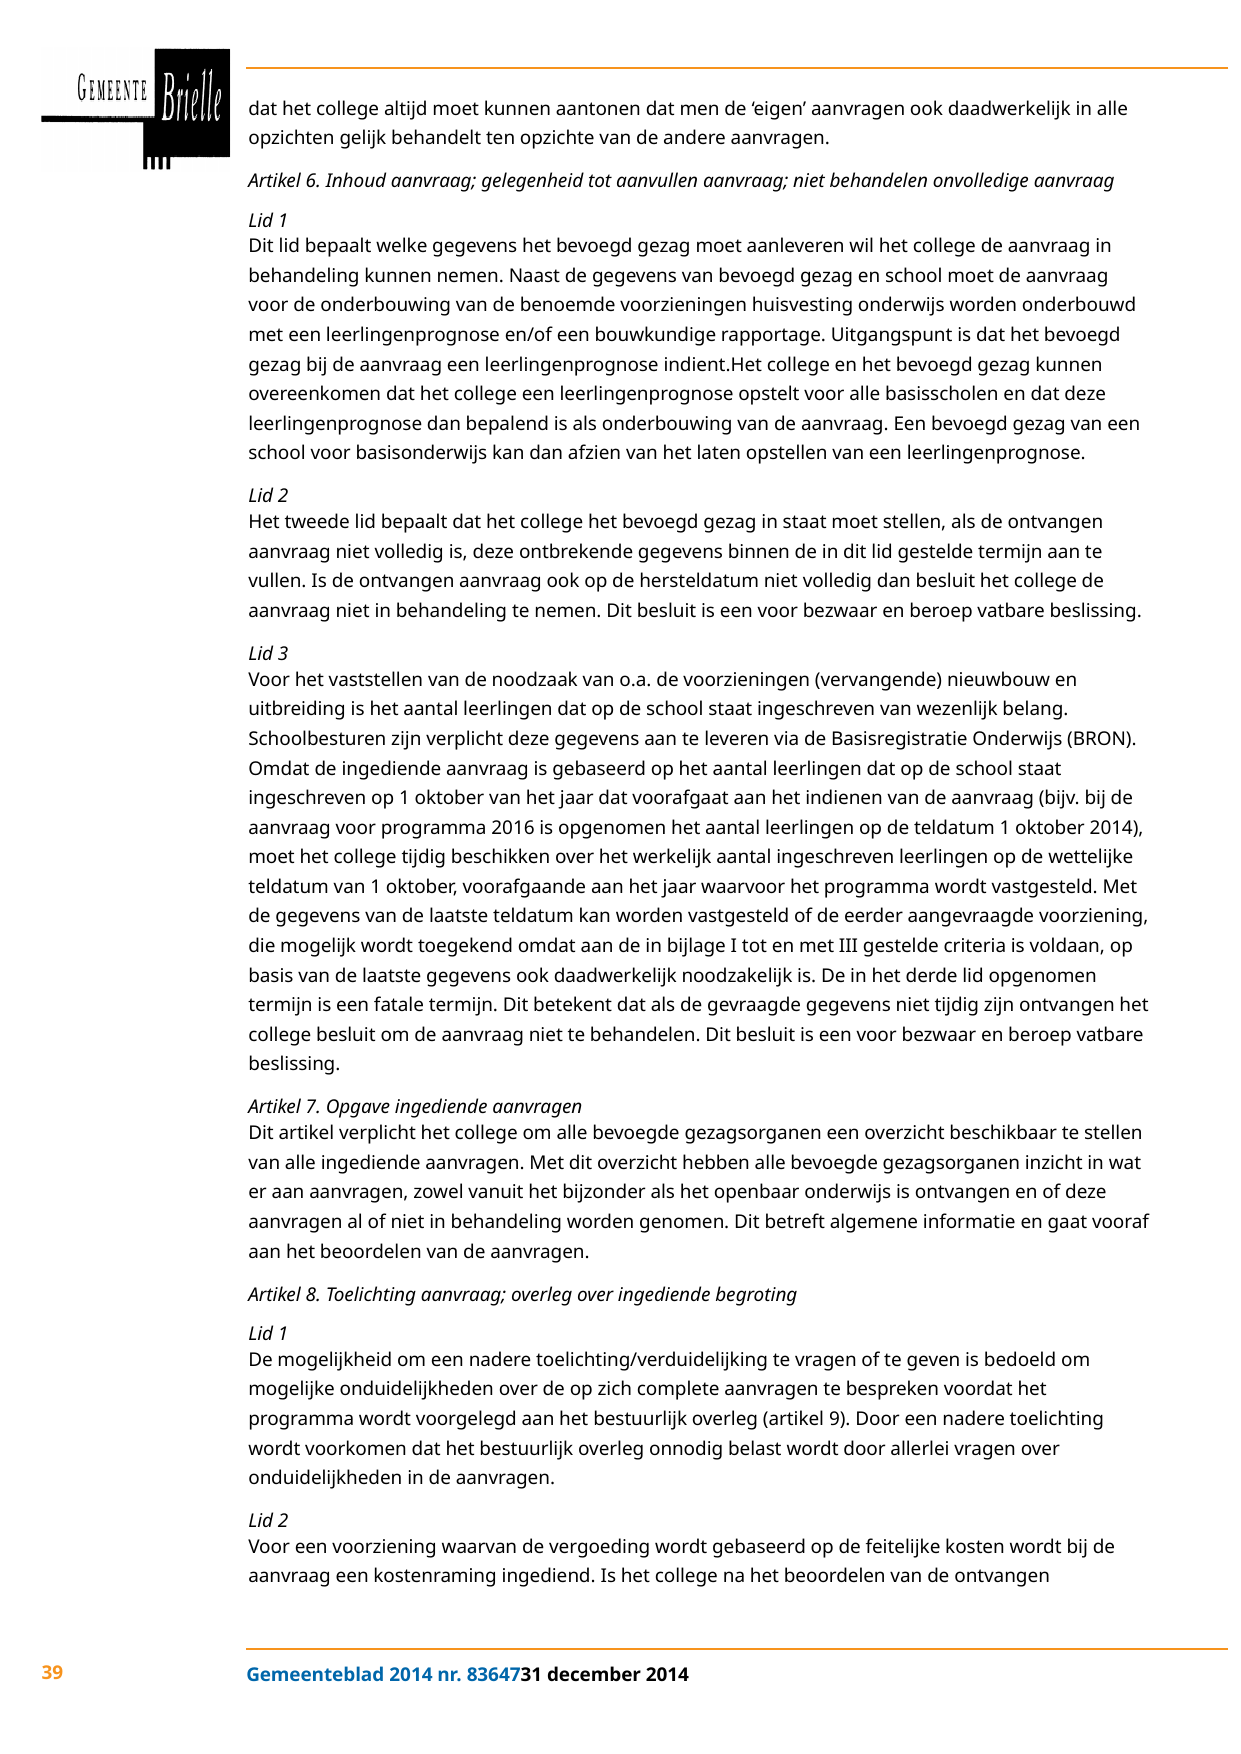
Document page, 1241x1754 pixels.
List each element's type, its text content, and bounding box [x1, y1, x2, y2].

text Het tweede lid bepaalt dat het college het bevoegd gezag in staat moet stellen, als de ontvangen aanvraag niet volledig is, deze ontbrekende gegevens binnen de in dit lid gestelde termijn aan te vullen. Is de ontvangen aanvraag ook op de hersteldatum niet volledig dan besluit het college de aanvraag niet in behandeling te nemen. Dit besluit is een voor bezwaar en beroep vatbare beslissing. [248, 508, 1152, 623]
text Artikel 6. Inhoud aanvraag; gelegenheid tot aanvullen aanvraag; niet behandelen onvolledige aanvraag [248, 167, 1152, 193]
text dat het college altijd moet kunnen aantonen dat men de ‘eigen’ aanvragen ook daadwerkelijk in alle opzichten gelijk behandelt ten opzichte van de andere aanvragen. [248, 95, 1152, 150]
text Lid 2 [248, 1507, 1152, 1533]
picture [41, 47, 231, 172]
text Voor een voorziening waarvan de vergoeding wordt gebaseerd op de feitelijke kosten wordt bij de aanvraag een kostenraming ingediend. Is het college na het beoordelen van de ontvangen [248, 1533, 1152, 1588]
text Artikel 8. Toelichting aanvraag; overleg over ingediende begroting [248, 1281, 1152, 1307]
text Voor het vaststellen van de noodzaak van o.a. de voorzieningen (vervangende) nieuwbouw en uitbreiding is het aantal leerlingen dat op de school staat ingeschreven van wezenlijk belang. Schoolbesturen zijn verplicht deze gegevens aan te leveren via de Basisregistratie Onderwijs (BRON). Omdat de ingediende aanvraag is gebaseerd op het aantal leerlingen dat op de school staat ingeschreven op 1 oktober van het jaar dat voorafgaat aan het indienen van de aanvraag (bijv. bij de aanvraag voor programma 2016 is opgenomen het aantal leerlingen op de teldatum 1 oktober 2014), moet het college tijdig beschikken over het werkelijk aantal ingeschreven leerlingen op de wettelijke teldatum van 1 oktober, voorafgaande aan het jaar waarvoor het programma wordt vastgesteld. Met de gegevens van de laatste teldatum kan worden vastgesteld of de eerder aangevraagde voorziening, die mogelijk wordt toegekend omdat aan de in bijlage I tot en met III gestelde criteria is voldaan, op basis van de laatste gegevens ook daadwerkelijk noodzakelijk is. De in het derde lid opgenomen termijn is een fatale termijn. Dit betekent dat als de gevraagde gegevens niet tijdig zijn ontvangen het college besluit om de aanvraag niet te behandelen. Dit besluit is een voor bezwaar en beroep vatbare beslissing. [248, 666, 1152, 1076]
text Lid 3 [248, 640, 1152, 666]
text Lid 1 [248, 1320, 1152, 1346]
text Lid 2 [248, 483, 1152, 508]
text Artikel 7. Opgave ingediende aanvragen [248, 1094, 1152, 1119]
text Dit lid bepaalt welke gegevens het bevoegd gezag moet aanleveren wil het college de aanvraag in behandeling kunnen nemen. Naast de gegevens van bevoegd gezag en school moet de aanvraag voor de onderbouwing van de benoemde voorzieningen huisvesting onderwijs worden onderbouwd met een leerlingenprognose en/of een bouwkundige rapportage. Uitgangspunt is dat het bevoegd gezag bij de aanvraag een leerlingenprognose indient.Het college en het bevoegd gezag kunnen overeenkomen dat het college een leerlingenprognose opstelt voor alle basisscholen en dat deze leerlingenprognose dan bepalend is als onderbouwing van de aanvraag. Een bevoegd gezag van een school voor basisonderwijs kan dan afzien van het laten opstellen van een leerlingenprognose. [248, 232, 1152, 465]
text Dit artikel verplicht het college om alle bevoegde gezagsorganen een overzicht beschikbaar te stellen van alle ingediende aanvragen. Met dit overzicht hebben alle bevoegde gezagsorganen inzicht in wat er aan aanvragen, zowel vanuit het bijzonder als het openbaar onderwijs is ontvangen en of deze aanvragen al of niet in behandeling worden genomen. Dit betreft algemene informatie en gaat vooraf aan het beoordelen van de aanvragen. [248, 1119, 1152, 1263]
text De mogelijkheid om een nadere toelichting/verduidelijking te vragen of te geven is bedoeld om mogelijke onduidelijkheden over de op zich complete aanvragen te bespreken voordat het programma wordt voorgelegd aan het bestuurlijk overleg (artikel 9). Door een nadere toelichting wordt voorkomen dat het bestuurlijk overleg onnodig belast wordt door allerlei vragen over onduidelijkheden in de aanvragen. [248, 1346, 1152, 1490]
text Lid 1 [248, 207, 1152, 232]
